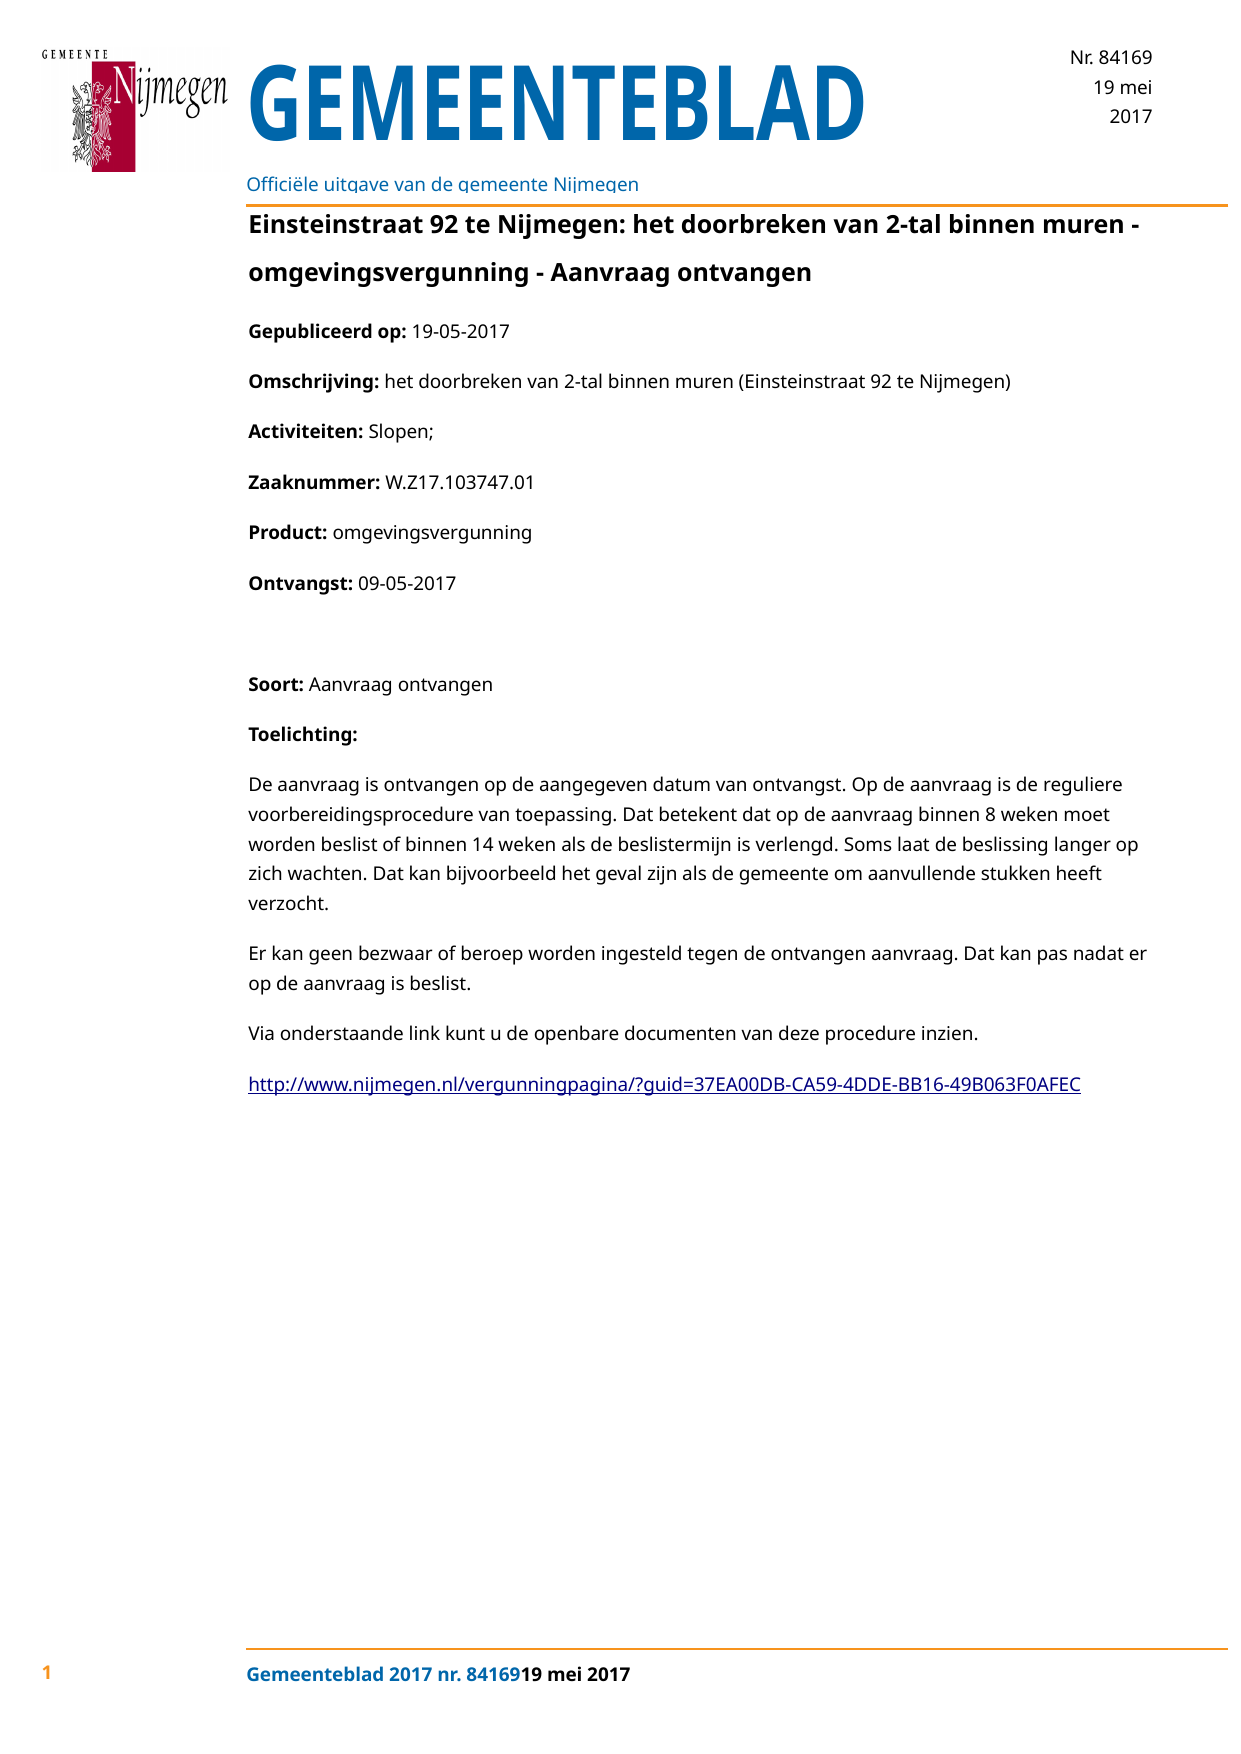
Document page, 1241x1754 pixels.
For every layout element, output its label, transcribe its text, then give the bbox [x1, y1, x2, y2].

text Einsteinstraat 92 te Nijmegen: het doorbreken van 2-tal binnen muren - omgevingsvergunning - Aanvraag ontvangen [248, 207, 1152, 288]
text Toelichting: [248, 721, 1152, 747]
text De aanvraag is ontvangen op de aangegeven datum van ontvangst. Op de aanvraag is de reguliere voorbereidingsprocedure van toepassing. Dat betekent dat op de aanvraag binnen 8 weken moet worden beslist of binnen 14 weken als de beslistermijn is verlengd. Soms laat de beslissing langer op zich wachten. Dat kan bijvoorbeeld het geval zijn als de gemeente om aanvullende stukken heeft verzocht. [248, 772, 1152, 916]
text http://www.nijmegen.nl/vergunningpagina/?guid=37EA00DB-CA59-4DDE-BB16-49B063F0AFEC [248, 1071, 1152, 1097]
text Activiteiten: Slopen; [248, 419, 1152, 444]
text Omschrijving: het doorbreken van 2-tal binnen muren (Einsteinstraat 92 te Nijmegen) [248, 368, 1152, 394]
text Ontvangst: 09-05-2017 [248, 570, 1152, 596]
text Er kan geen bezwaar of beroep worden ingesteld tegen de ontvangen aanvraag. Dat kan pas nadat er op de aanvraag is beslist. [248, 940, 1152, 996]
text Gepubliceerd op: 19-05-2017 [248, 318, 1152, 344]
text Via onderstaande link kunt u de openbare documenten van deze procedure inzien. [248, 1020, 1152, 1046]
picture [41, 47, 231, 172]
text Zaaknummer: W.Z17.103747.01 [248, 469, 1152, 495]
text Soort: Aanvraag ontvangen [248, 671, 1152, 697]
text Product: omgevingsvergunning [248, 519, 1152, 545]
